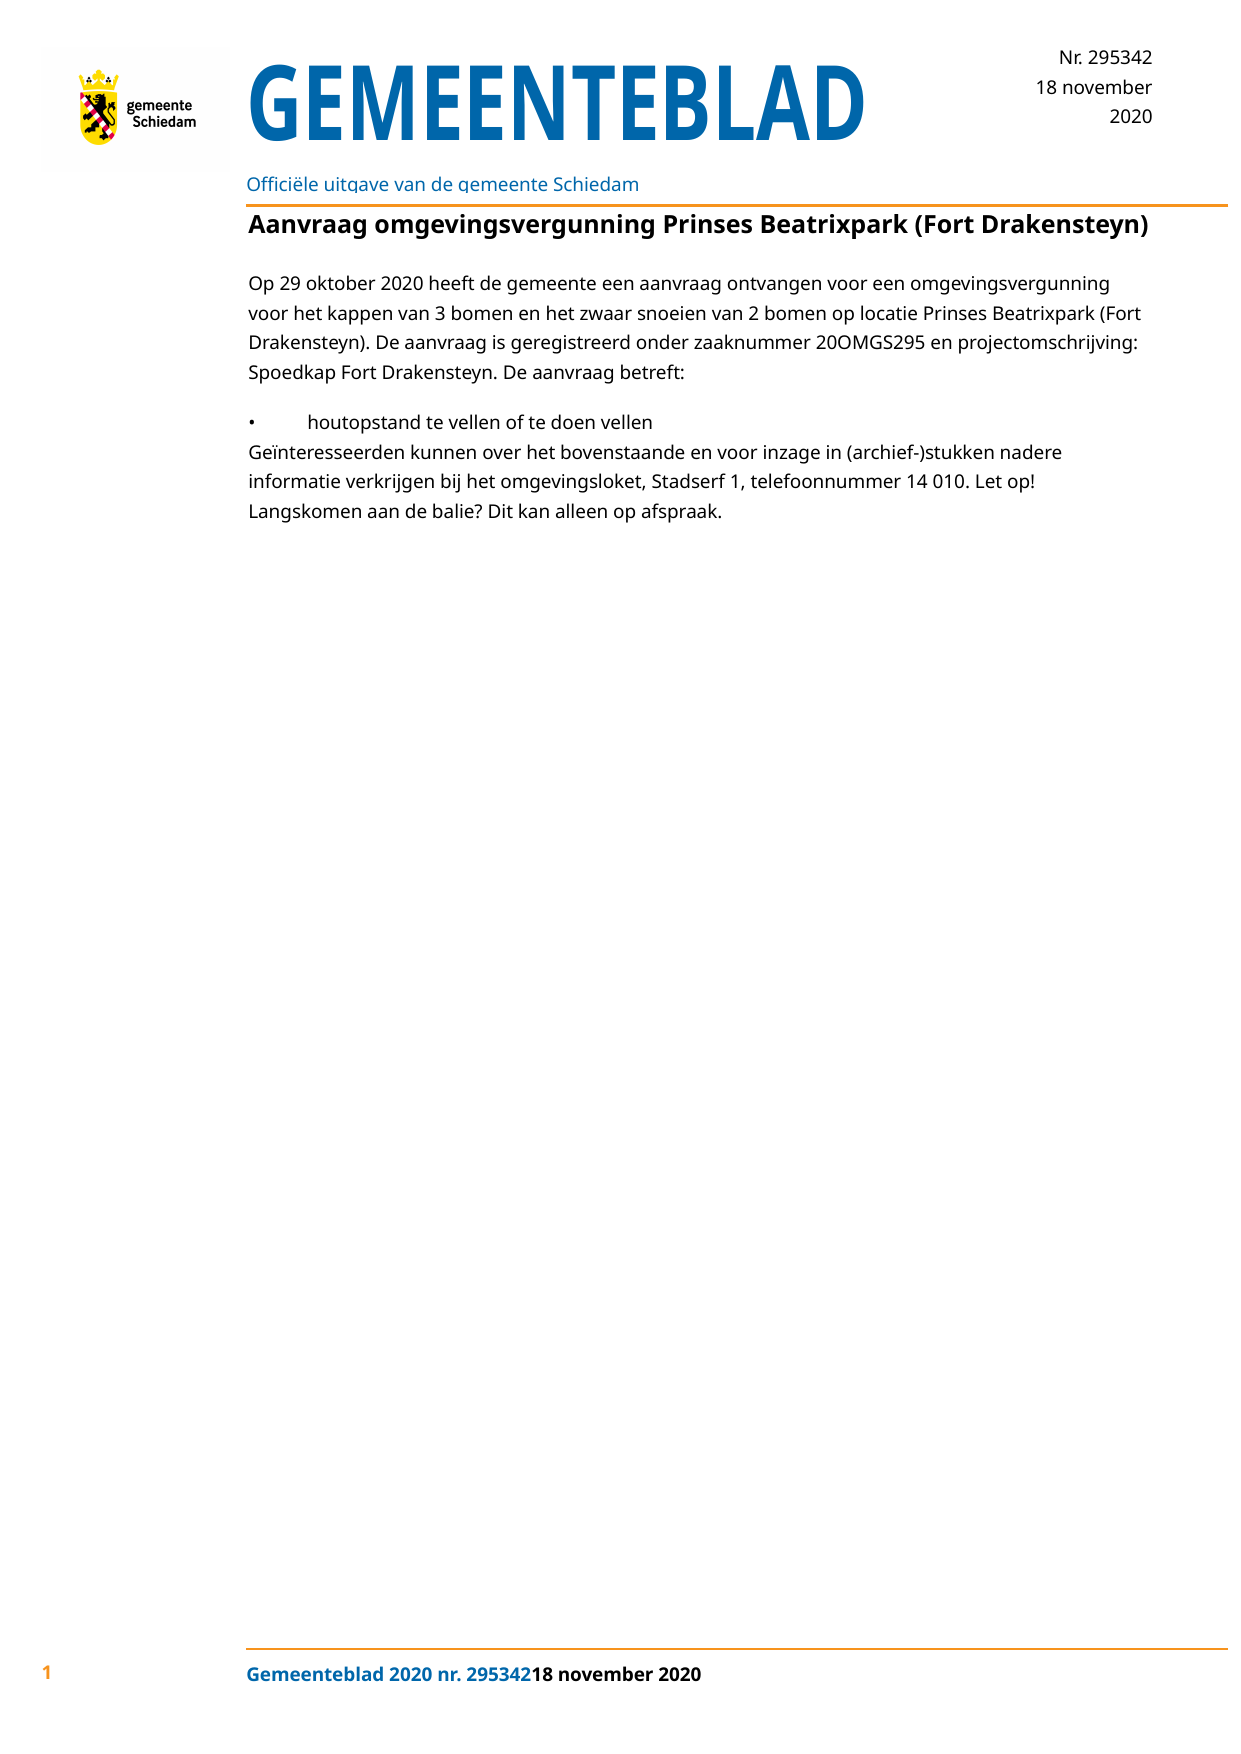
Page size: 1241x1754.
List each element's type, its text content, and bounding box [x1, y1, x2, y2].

text Geïnteresseerden kunnen over het bovenstaande en voor inzage in (archief-)stukken nadere informatie verkrijgen bij het omgevingsloket, Stadserf 1, telefoonnummer 14 010. Let op! Langskomen aan de balie? Dit kan alleen op afspraak. [248, 439, 1152, 524]
text Op 29 oktober 2020 heeft de gemeente een aanvraag ontvangen voor een omgevingsvergunning voor het kappen van 3 bomen en het zwaar snoeien van 2 bomen op locatie Prinses Beatrixpark (Fort Drakensteyn). De aanvraag is geregistreerd onder zaaknummer 20OMGS295 en projectomschrijving: Spoedkap Fort Drakensteyn. De aanvraag betreft: [248, 270, 1152, 385]
text Aanvraag omgevingsvergunning Prinses Beatrixpark (Fort Drakensteyn) [248, 207, 1152, 241]
list houtopstand te vellen of te doen vellen [248, 409, 1152, 435]
picture [41, 47, 231, 172]
